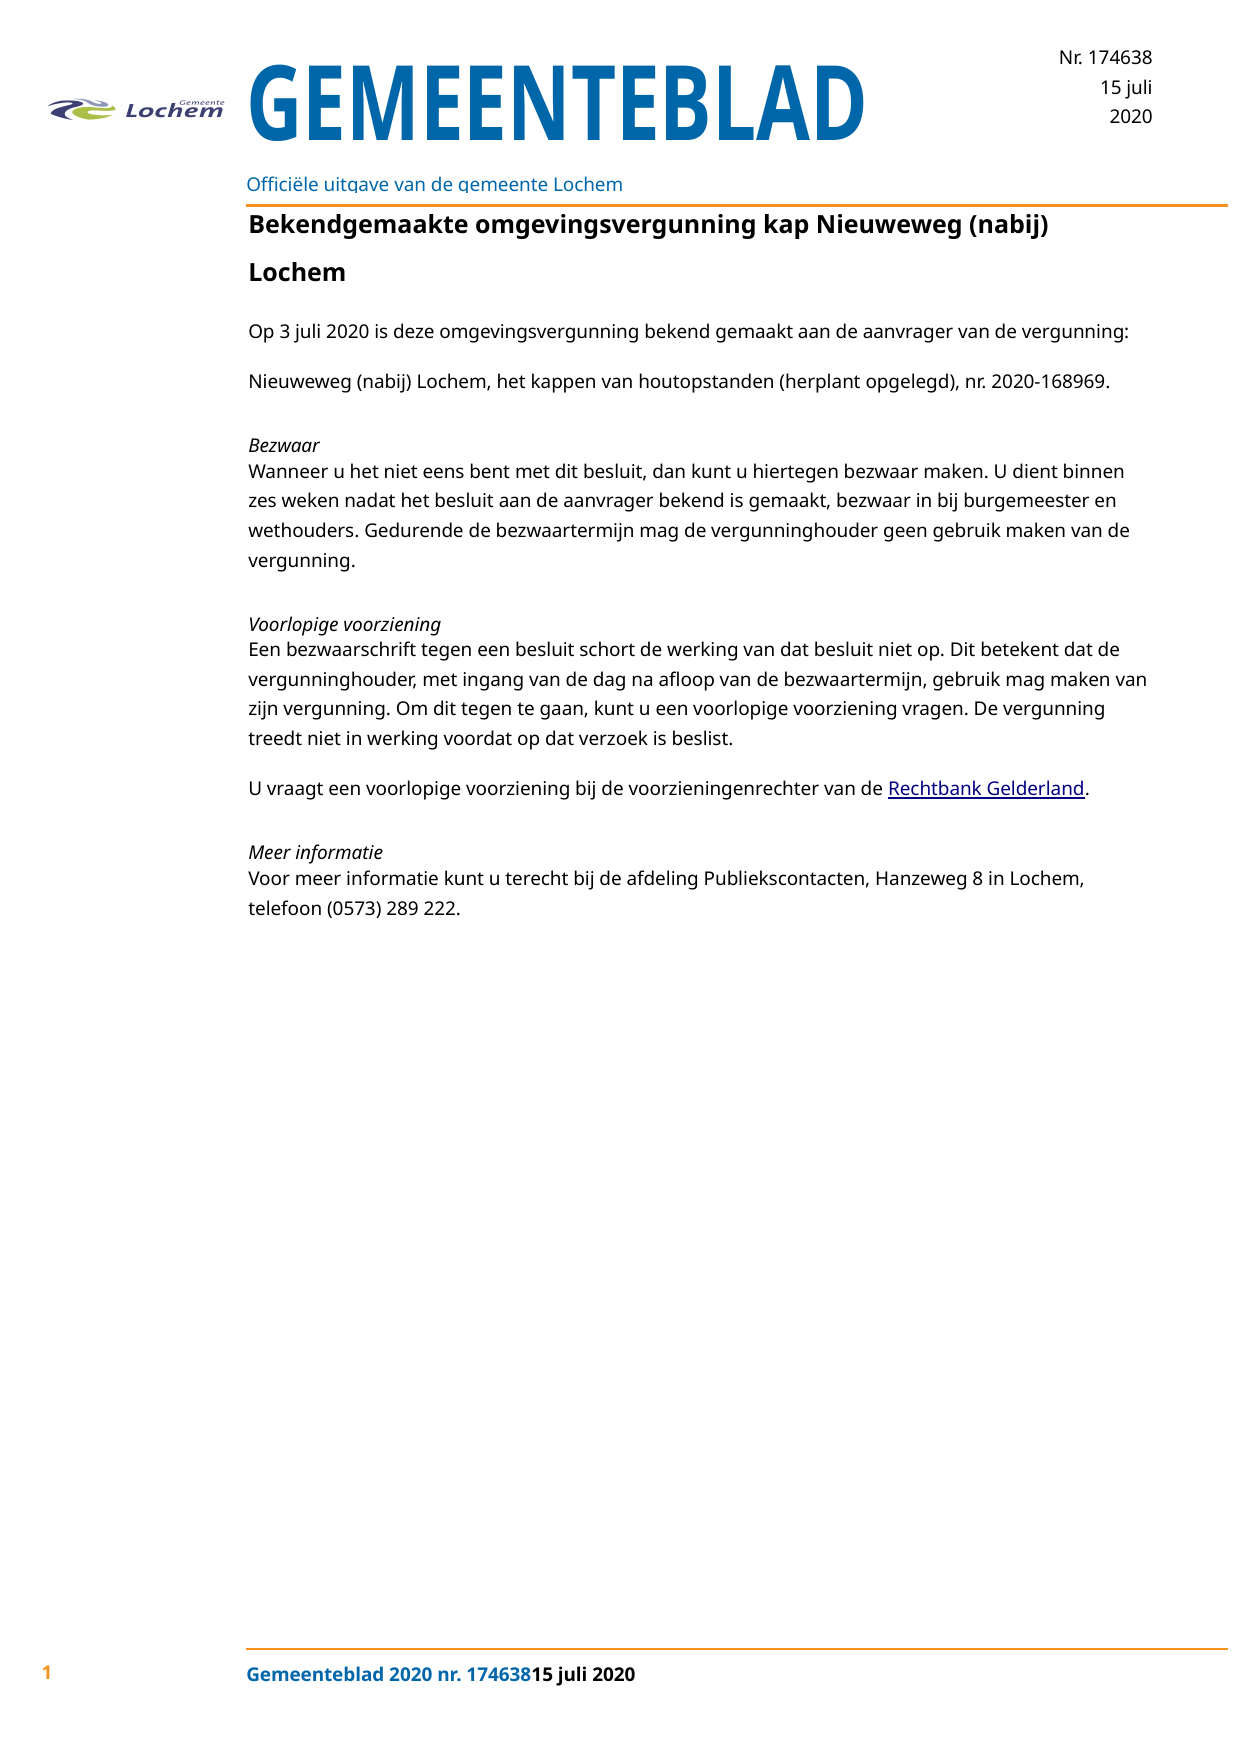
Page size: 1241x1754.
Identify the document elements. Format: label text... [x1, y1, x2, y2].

text Wanneer u het niet eens bent met dit besluit, dan kunt u hiertegen bezwaar maken. U dient binnen zes weken nadat het besluit aan de aanvrager bekend is gemaakt, bezwaar in bij burgemeester en wethouders. Gedurende de bezwaartermijn mag de vergunninghouder geen gebruik maken van de vergunning. [248, 458, 1152, 572]
text Voorlopige voorziening [248, 611, 1152, 636]
text Voor meer informatie kunt u terecht bij de afdeling Publiekscontacten, Hanzeweg 8 in Lochem, telefoon (0573) 289 222. [248, 865, 1152, 921]
text Bekendgemaakte omgevingsvergunning kap Nieuweweg (nabij) Lochem [248, 207, 1152, 288]
text U vraagt een voorlopige voorziening bij de voorzieningenrechter van de Rechtbank Gelderland. [248, 776, 1152, 801]
text Bezwaar [248, 432, 1152, 458]
text Een bezwaarschrift tegen een besluit schort de werking van dat besluit niet op. Dit betekent dat de vergunninghouder, met ingang van de dag na afloop van de bezwaartermijn, gebruik mag maken van zijn vergunning. Om dit tegen te gaan, kunt u een voorlopige voorziening vragen. De vergunning treedt niet in werking voordat op dat verzoek is beslist. [248, 636, 1152, 751]
picture [41, 47, 231, 172]
text Meer informatie [248, 839, 1152, 865]
text Op 3 juli 2020 is deze omgevingsvergunning bekend gemaakt aan de aanvrager van de vergunning: [248, 318, 1152, 344]
text Nieuweweg (nabij) Lochem, het kappen van houtopstanden (herplant opgelegd), nr. 2020-168969. [248, 368, 1152, 394]
